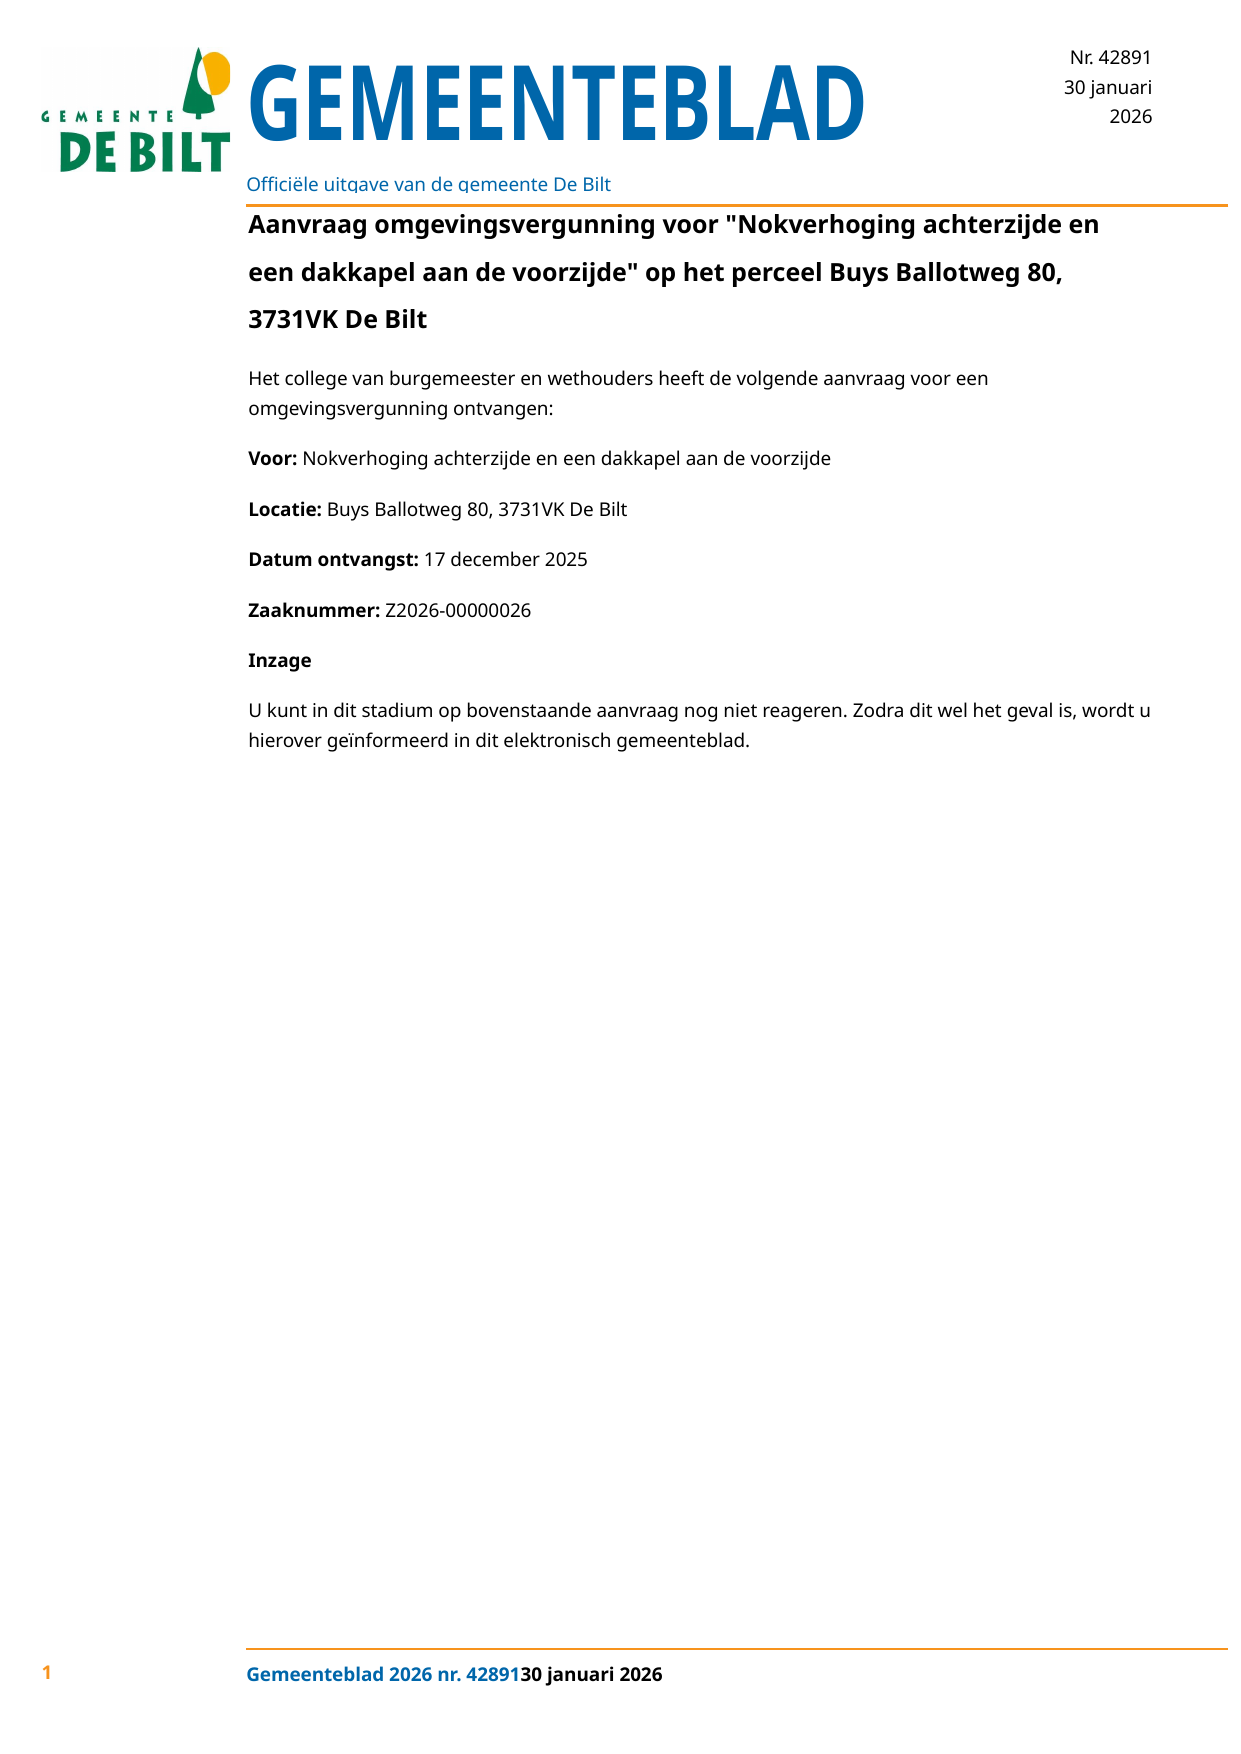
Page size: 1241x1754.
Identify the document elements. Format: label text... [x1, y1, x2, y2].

text Zaaknummer: Z2026-00000026 [248, 597, 1152, 622]
text Aanvraag omgevingsvergunning voor "Nokverhoging achterzijde en een dakkapel aan de voorzijde" op het perceel Buys Ballotweg 80, 3731VK De Bilt [248, 207, 1152, 336]
text Datum ontvangst: 17 december 2025 [248, 546, 1152, 572]
text Voor: Nokverhoging achterzijde en een dakkapel aan de voorzijde [248, 446, 1152, 471]
text U kunt in dit stadium op bovenstaande aanvraag nog niet reageren. Zodra dit wel het geval is, wordt u hierover geïnformeerd in dit elektronisch gemeenteblad. [248, 698, 1152, 753]
picture [41, 47, 231, 172]
text Het college van burgemeester en wethouders heeft de volgende aanvraag voor een omgevingsvergunning ontvangen: [248, 366, 1152, 421]
text Inzage [248, 647, 1152, 673]
text Locatie: Buys Ballotweg 80, 3731VK De Bilt [248, 496, 1152, 522]
